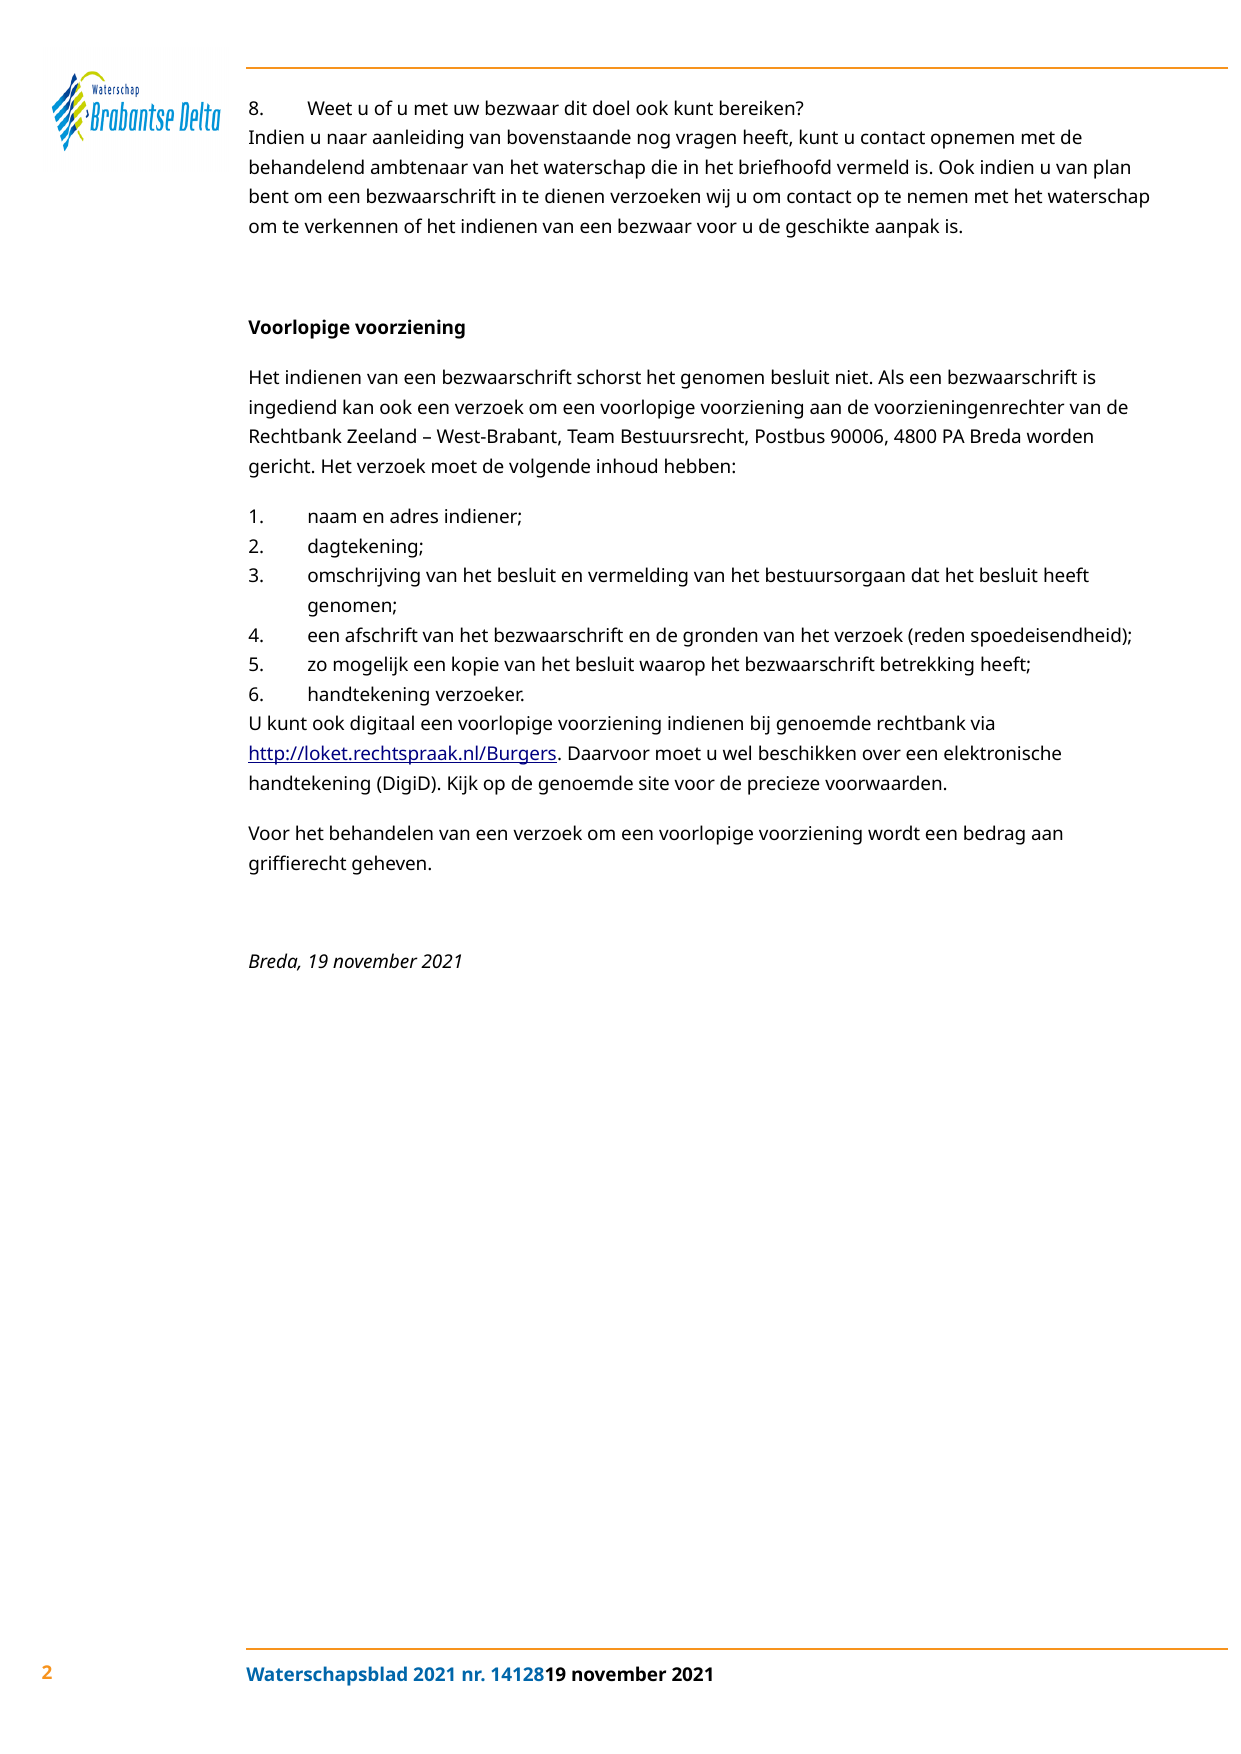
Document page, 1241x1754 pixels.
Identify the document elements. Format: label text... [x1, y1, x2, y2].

list een afschrift van het bezwaarschrift en de gronden van het verzoek (reden spoedeisendheid); [248, 622, 1152, 648]
list Weet u of u met uw bezwaar dit doel ook kunt bereiken? [248, 95, 1152, 121]
text Voor het behandelen van een verzoek om een voorlopige voorziening wordt een bedrag aan griffierecht geheven. [248, 820, 1152, 876]
text Indien u naar aanleiding van bovenstaande nog vragen heeft, kunt u contact opnemen met de behandelend ambtenaar van het waterschap die in het briefhoofd vermeld is. Ook indien u van plan bent om een bezwaarschrift in te dienen verzoeken wij u om contact op te nemen met het waterschap om te verkennen of het indienen van een bezwaar voor u de geschikte aanpak is. [248, 124, 1152, 239]
list zo mogelijk een kopie van het besluit waarop het bezwaarschrift betrekking heeft; [248, 651, 1152, 677]
text Breda, 19 november 2021 [248, 948, 1152, 974]
picture [41, 47, 231, 172]
list handtekening verzoeker. [248, 681, 1152, 707]
text U kunt ook digitaal een voorlopige voorziening indienen bij genoemde rechtbank via http://loket.rechtspraak.nl/Burgers. Daarvoor moet u wel beschikken over een elektronische handtekening (DigiD). Kijk op de genoemde site voor de precieze voorwaarden. [248, 711, 1152, 796]
list dagtekening; [248, 533, 1152, 559]
list naam en adres indiener; [248, 503, 1152, 529]
list omschrijving van het besluit en vermelding van het bestuursorgaan dat het besluit heeft genomen; [248, 563, 1152, 618]
text Voorlopige voorziening [248, 314, 1152, 340]
text Het indienen van een bezwaarschrift schorst het genomen besluit niet. Als een bezwaarschrift is ingediend kan ook een verzoek om een voorlopige voorziening aan de voorzieningenrechter van de Rechtbank Zeeland – West-Brabant, Team Bestuursrecht, Postbus 90006, 4800 PA Breda worden gericht. Het verzoek moet de volgende inhoud hebben: [248, 364, 1152, 479]
